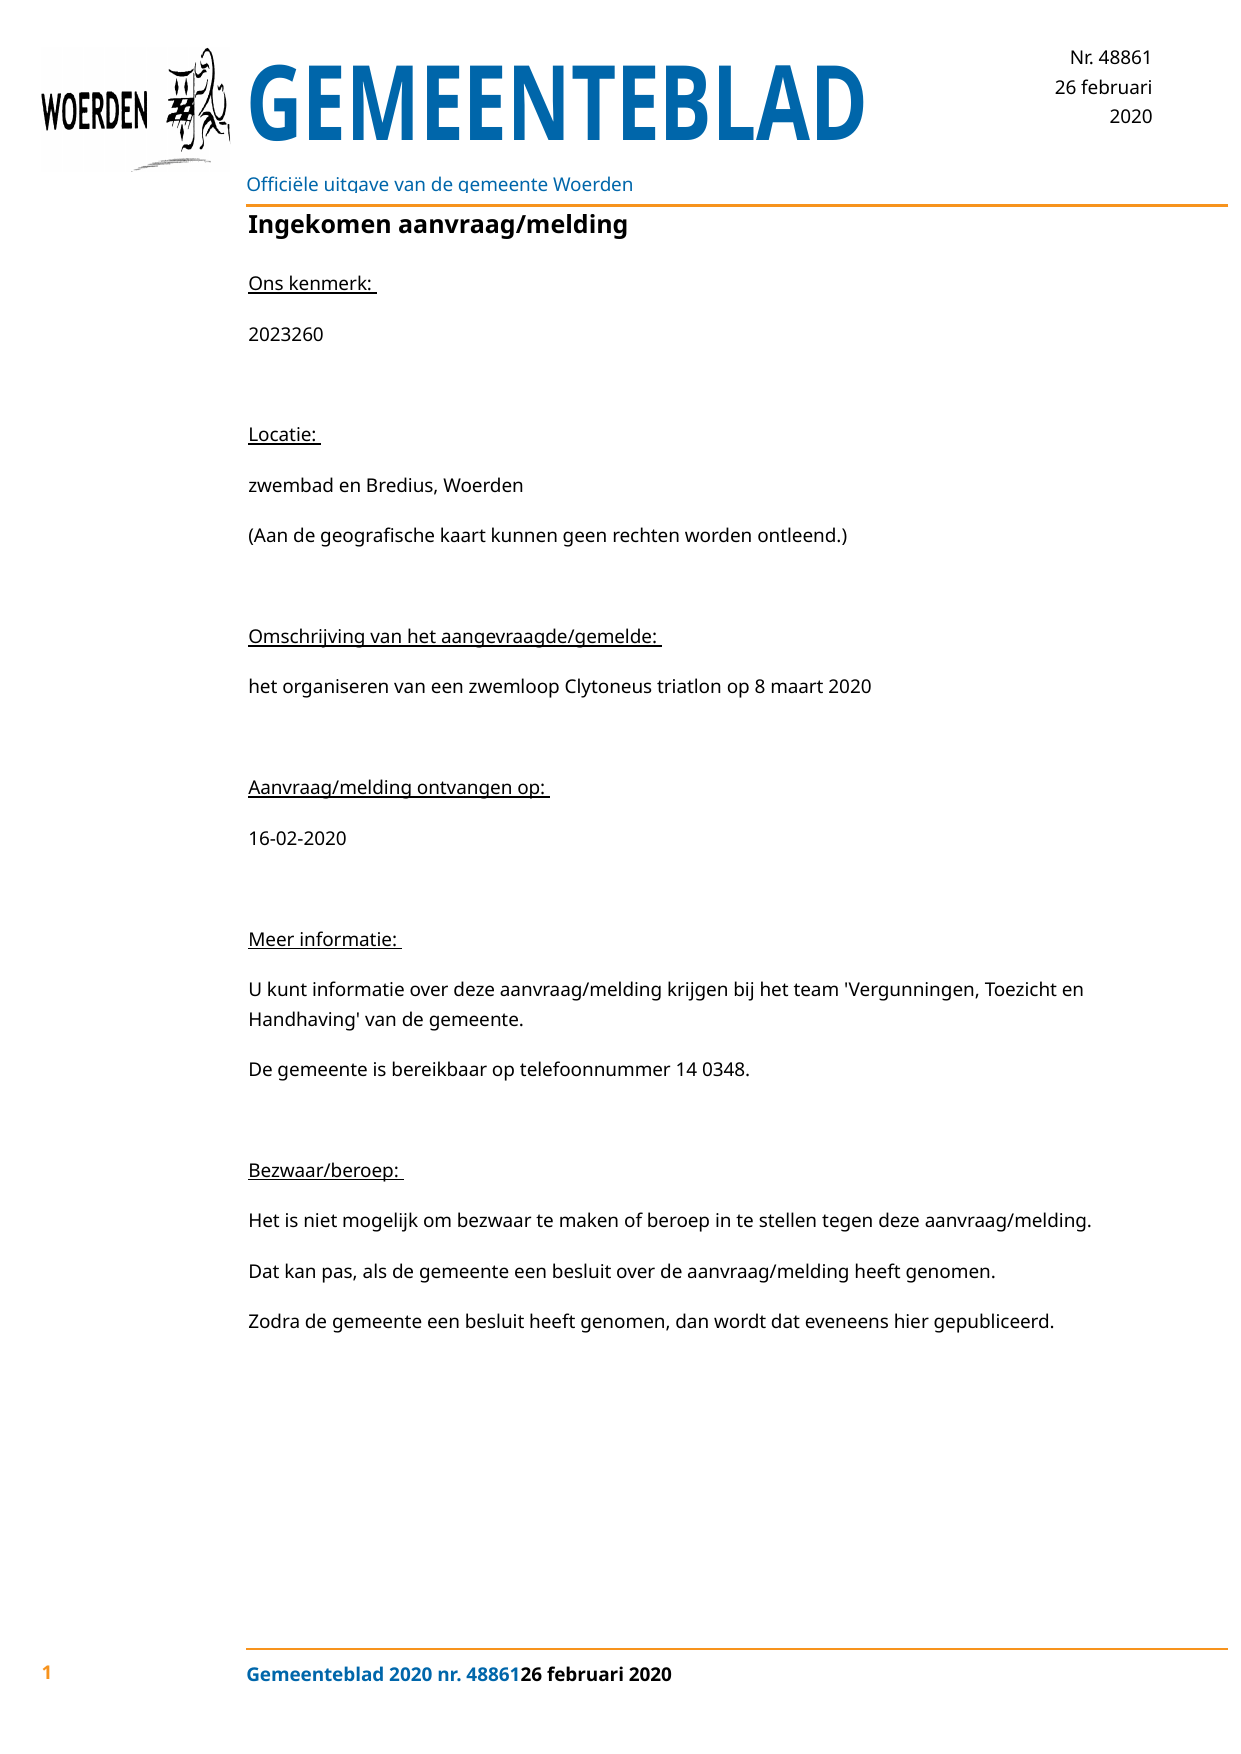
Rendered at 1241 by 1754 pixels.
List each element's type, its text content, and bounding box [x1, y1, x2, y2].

text Aanvraag/melding ontvangen op: [248, 774, 1152, 800]
text Bezwaar/beroep: [248, 1157, 1152, 1183]
text Omschrijving van het aangevraagde/gemelde: [248, 623, 1152, 649]
text zwembad en Bredius, Woerden [248, 472, 1152, 498]
text Locatie: [248, 422, 1152, 447]
text het organiseren van een zwemloop Clytoneus triatlon op 8 maart 2020 [248, 674, 1152, 699]
text Ons kenmerk: [248, 270, 1152, 296]
text (Aan de geografische kaart kunnen geen rechten worden ontleend.) [248, 522, 1152, 548]
text U kunt informatie over deze aanvraag/melding krijgen bij het team 'Vergunningen, Toezicht en Handhaving' van de gemeente. [248, 976, 1152, 1031]
text Dat kan pas, als de gemeente een besluit over de aanvraag/melding heeft genomen. [248, 1258, 1152, 1283]
text Zodra de gemeente een besluit heeft genomen, dan wordt dat eveneens hier gepubliceerd. [248, 1308, 1152, 1334]
text 16-02-2020 [248, 825, 1152, 851]
text 2023260 [248, 321, 1152, 346]
picture [41, 47, 231, 172]
text Meer informatie: [248, 926, 1152, 951]
text De gemeente is bereikbaar op telefoonnummer 14 0348. [248, 1056, 1152, 1082]
text Het is niet mogelijk om bezwaar te maken of beroep in te stellen tegen deze aanvraag/melding. [248, 1207, 1152, 1233]
text Ingekomen aanvraag/melding [248, 207, 1152, 241]
